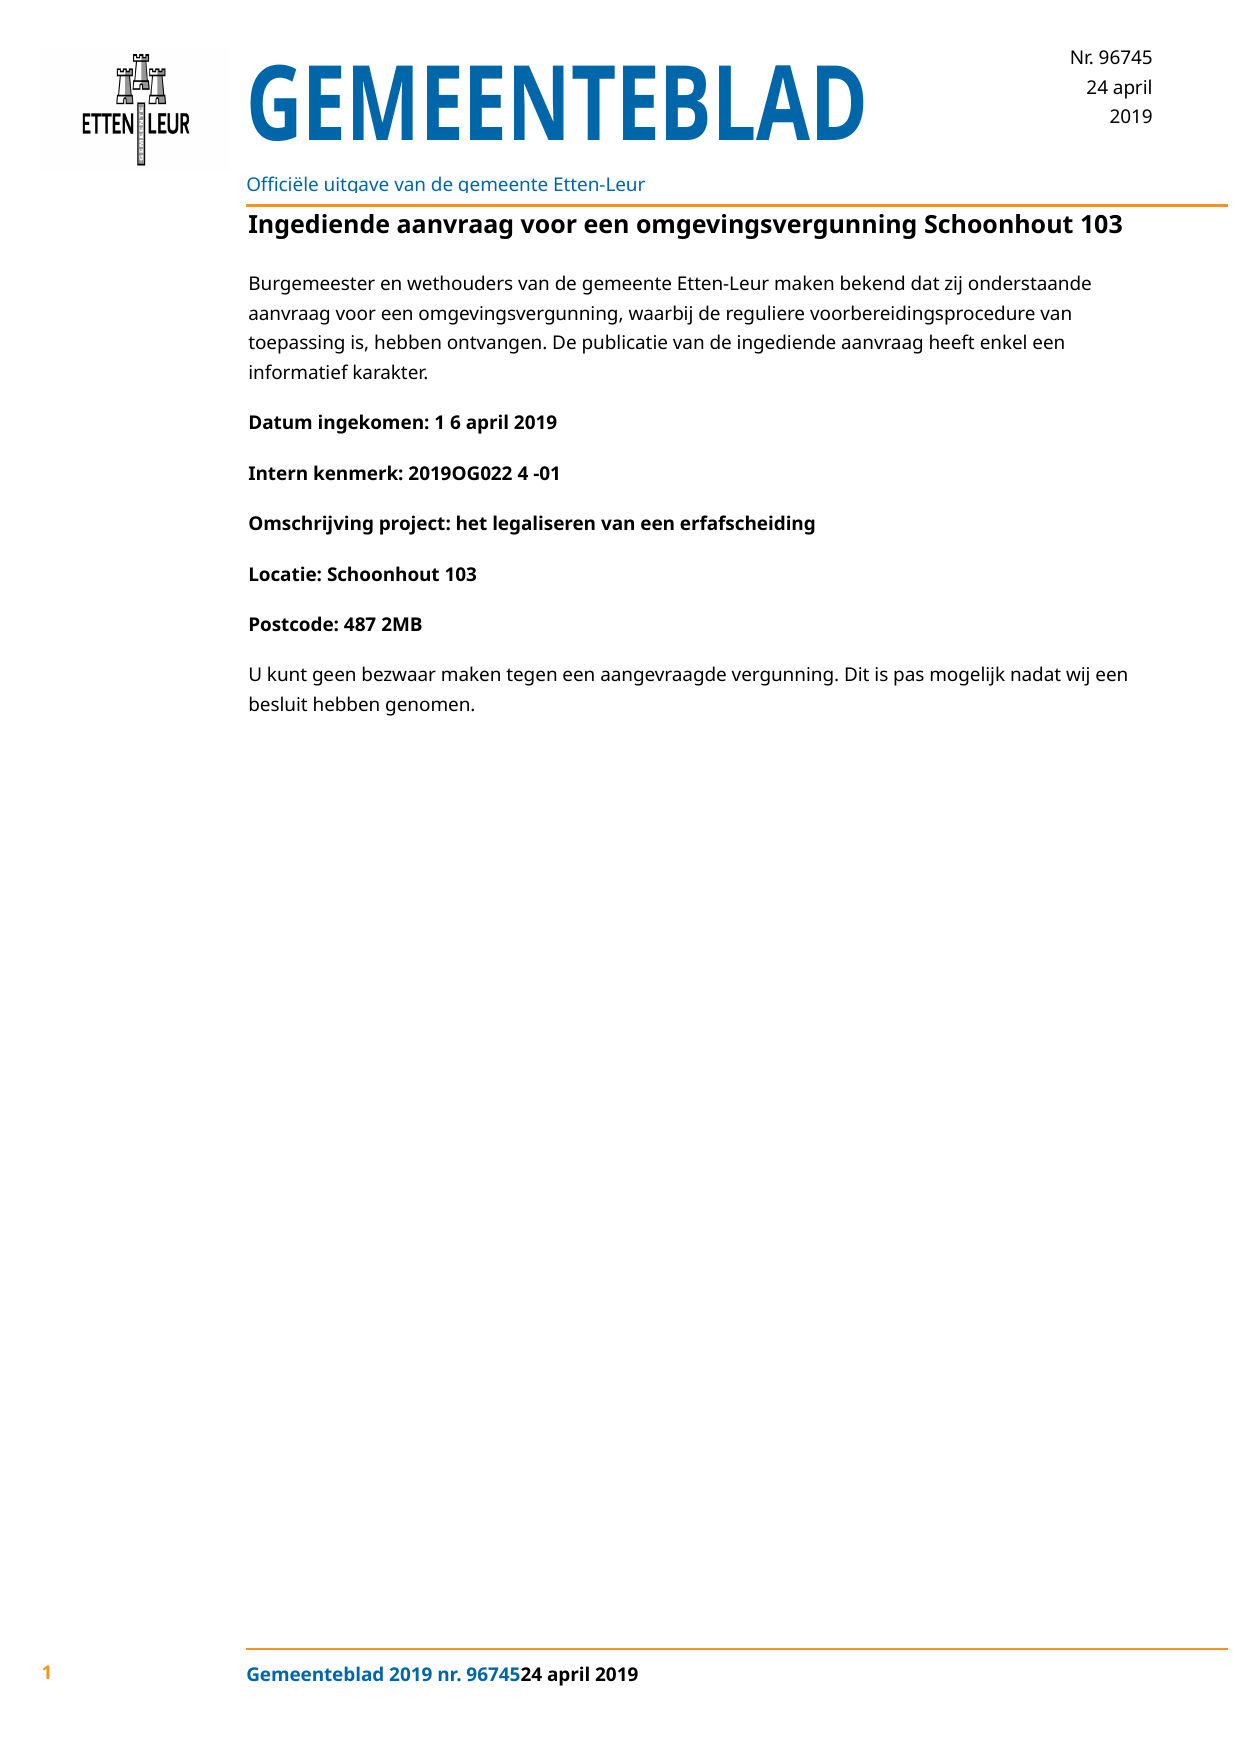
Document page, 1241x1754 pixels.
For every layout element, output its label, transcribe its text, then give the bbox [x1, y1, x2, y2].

text Ingediende aanvraag voor een omgevingsvergunning Schoonhout 103 [248, 207, 1152, 241]
text Intern kenmerk: 2019OG022 4 -01 [248, 460, 1152, 486]
text Omschrijving project: het legaliseren van een erfafscheiding [248, 510, 1152, 536]
text Datum ingekomen: 1 6 april 2019 [248, 409, 1152, 435]
text U kunt geen bezwaar maken tegen een aangevraagde vergunning. Dit is pas mogelijk nadat wij een besluit hebben genomen. [248, 662, 1152, 717]
text Locatie: Schoonhout 103 [248, 561, 1152, 586]
text Burgemeester en wethouders van de gemeente Etten-Leur maken bekend dat zij onderstaande aanvraag voor een omgevingsvergunning, waarbij de reguliere voorbereidingsprocedure van toepassing is, hebben ontvangen. De publicatie van de ingediende aanvraag heeft enkel een informatief karakter. [248, 270, 1152, 385]
text Postcode: 487 2MB [248, 611, 1152, 637]
picture [41, 47, 231, 172]
